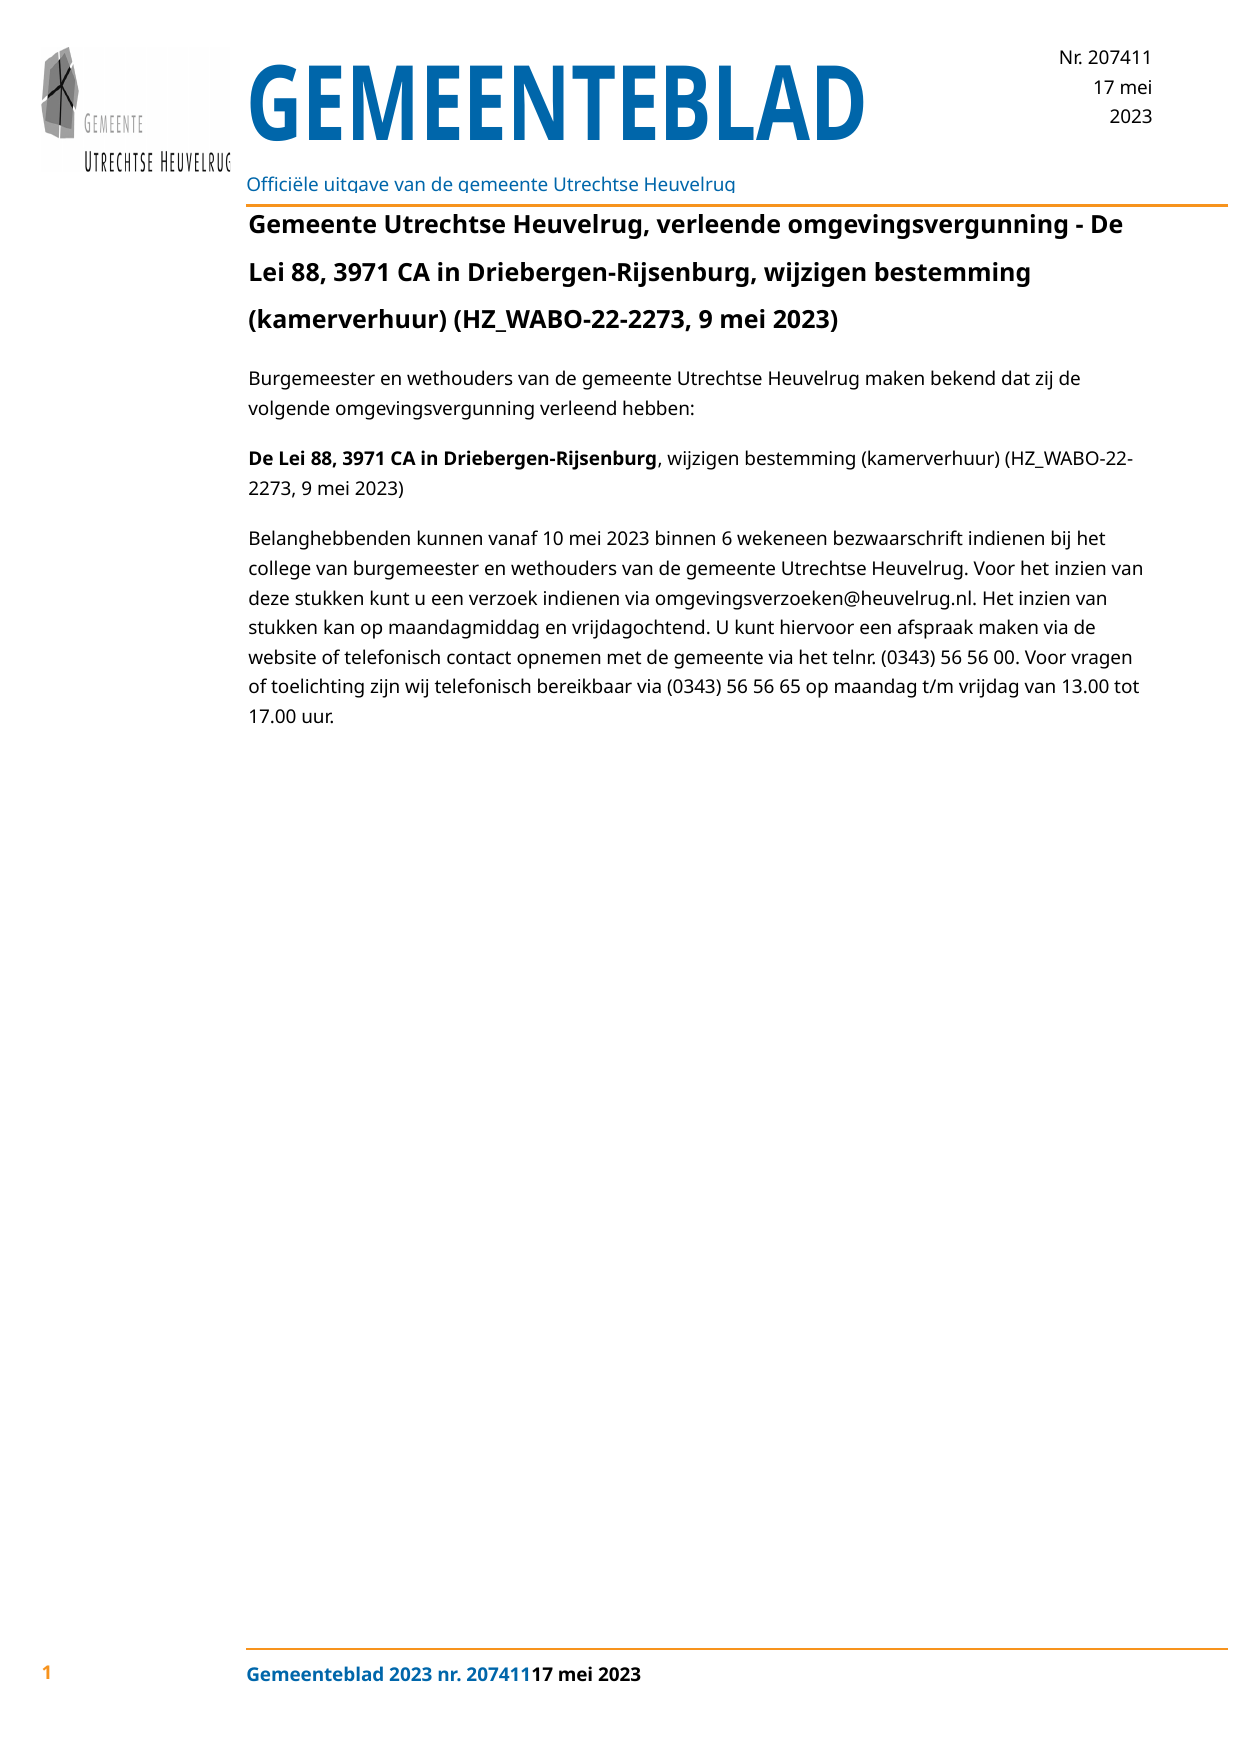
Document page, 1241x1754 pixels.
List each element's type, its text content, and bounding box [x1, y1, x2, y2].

text Gemeente Utrechtse Heuvelrug, verleende omgevingsvergunning - De Lei 88, 3971 CA in Driebergen-Rijsenburg, wijzigen bestemming (kamerverhuur) (HZ_WABO-22-2273, 9 mei 2023) [248, 207, 1152, 336]
text Burgemeester en wethouders van de gemeente Utrechtse Heuvelrug maken bekend dat zij de volgende omgevingsvergunning verleend hebben: [248, 366, 1152, 421]
text Belanghebbenden kunnen vanaf 10 mei 2023 binnen 6 wekeneen bezwaarschrift indienen bij het college van burgemeester en wethouders van de gemeente Utrechtse Heuvelrug. Voor het inzien van deze stukken kunt u een verzoek indienen via omgevingsverzoeken@heuvelrug.nl. Het inzien van stukken kan op maandagmiddag en vrijdagochtend. U kunt hiervoor een afspraak maken via de website of telefonisch contact opnemen met de gemeente via het telnr. (0343) 56 56 00. Voor vragen of toelichting zijn wij telefonisch bereikbaar via (0343) 56 56 65 op maandag t/m vrijdag van 13.00 tot 17.00 uur. [248, 526, 1152, 729]
picture [41, 47, 231, 172]
text De Lei 88, 3971 CA in Driebergen-Rijsenburg, wijzigen bestemming (kamerverhuur) (HZ_WABO-22-2273, 9 mei 2023) [248, 446, 1152, 501]
